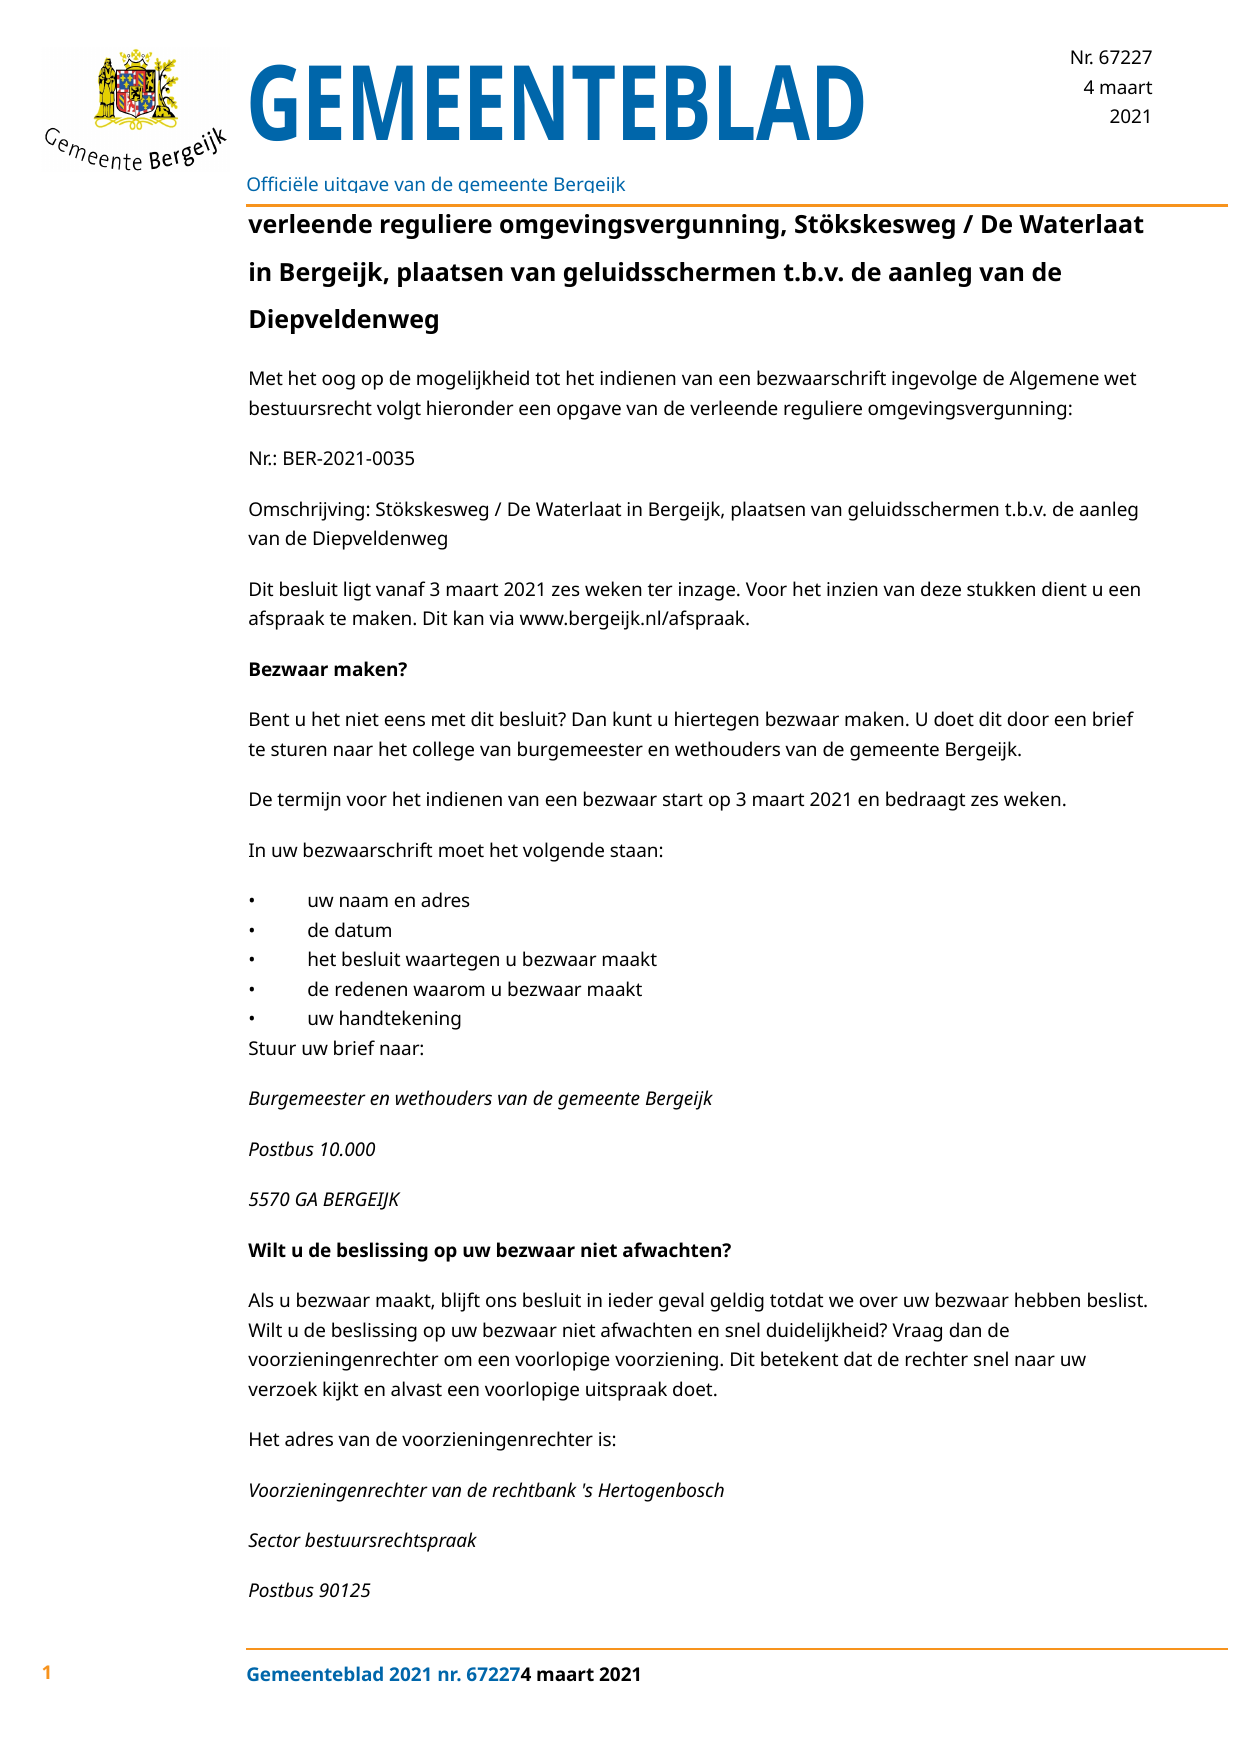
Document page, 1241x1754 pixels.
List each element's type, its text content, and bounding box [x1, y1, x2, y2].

text Met het oog op de mogelijkheid tot het indienen van een bezwaarschrift ingevolge de Algemene wet bestuursrecht volgt hieronder een opgave van de verleende reguliere omgevingsvergunning: [248, 366, 1152, 421]
text Wilt u de beslissing op uw bezwaar niet afwachten? [248, 1237, 1152, 1262]
text Het adres van de voorzieningenrechter is: [248, 1426, 1152, 1452]
text Nr.: BER-2021-0035 [248, 446, 1152, 471]
text Bent u het niet eens met dit besluit? Dan kunt u hiertegen bezwaar maken. U doet dit door een brief te sturen naar het college van burgemeester en wethouders van de gemeente Bergeijk. [248, 706, 1152, 762]
text De termijn voor het indienen van een bezwaar start op 3 maart 2021 en bedraagt zes weken. [248, 786, 1152, 812]
picture [41, 47, 231, 172]
list uw handtekening [248, 1006, 1152, 1031]
list het besluit waartegen u bezwaar maakt [248, 946, 1152, 972]
text Dit besluit ligt vanaf 3 maart 2021 zes weken ter inzage. Voor het inzien van deze stukken dient u een afspraak te maken. Dit kan via www.bergeijk.nl/afspraak. [248, 576, 1152, 631]
text Bezwaar maken? [248, 656, 1152, 682]
text verleende reguliere omgevingsvergunning, Stökskesweg / De Waterlaat in Bergeijk, plaatsen van geluidsschermen t.b.v. de aanleg van de Diepveldenweg [248, 207, 1152, 336]
text In uw bezwaarschrift moet het volgende staan: [248, 837, 1152, 862]
text Postbus 90125 [248, 1578, 1152, 1603]
list de datum [248, 917, 1152, 942]
text Sector bestuursrechtspraak [248, 1527, 1152, 1553]
text 5570 GA BERGEIJK [248, 1186, 1152, 1212]
text Voorzieningenrechter van de rechtbank 's Hertogenbosch [248, 1477, 1152, 1502]
list de redenen waarom u bezwaar maakt [248, 976, 1152, 1002]
text Stuur uw brief naar: [248, 1035, 1152, 1061]
text Omschrijving: Stökskesweg / De Waterlaat in Bergeijk, plaatsen van geluidsschermen t.b.v. de aanleg van de Diepveldenweg [248, 496, 1152, 551]
list uw naam en adres [248, 887, 1152, 913]
text Burgemeester en wethouders van de gemeente Bergeijk [248, 1086, 1152, 1111]
text Als u bezwaar maakt, blijft ons besluit in ieder geval geldig totdat we over uw bezwaar hebben beslist. Wilt u de beslissing op uw bezwaar niet afwachten en snel duidelijkheid? Vraag dan de voorzieningenrechter om een voorlopige voorziening. Dit betekent dat de rechter snel naar uw verzoek kijkt en alvast een voorlopige uitspraak doet. [248, 1287, 1152, 1402]
text Postbus 10.000 [248, 1136, 1152, 1162]
